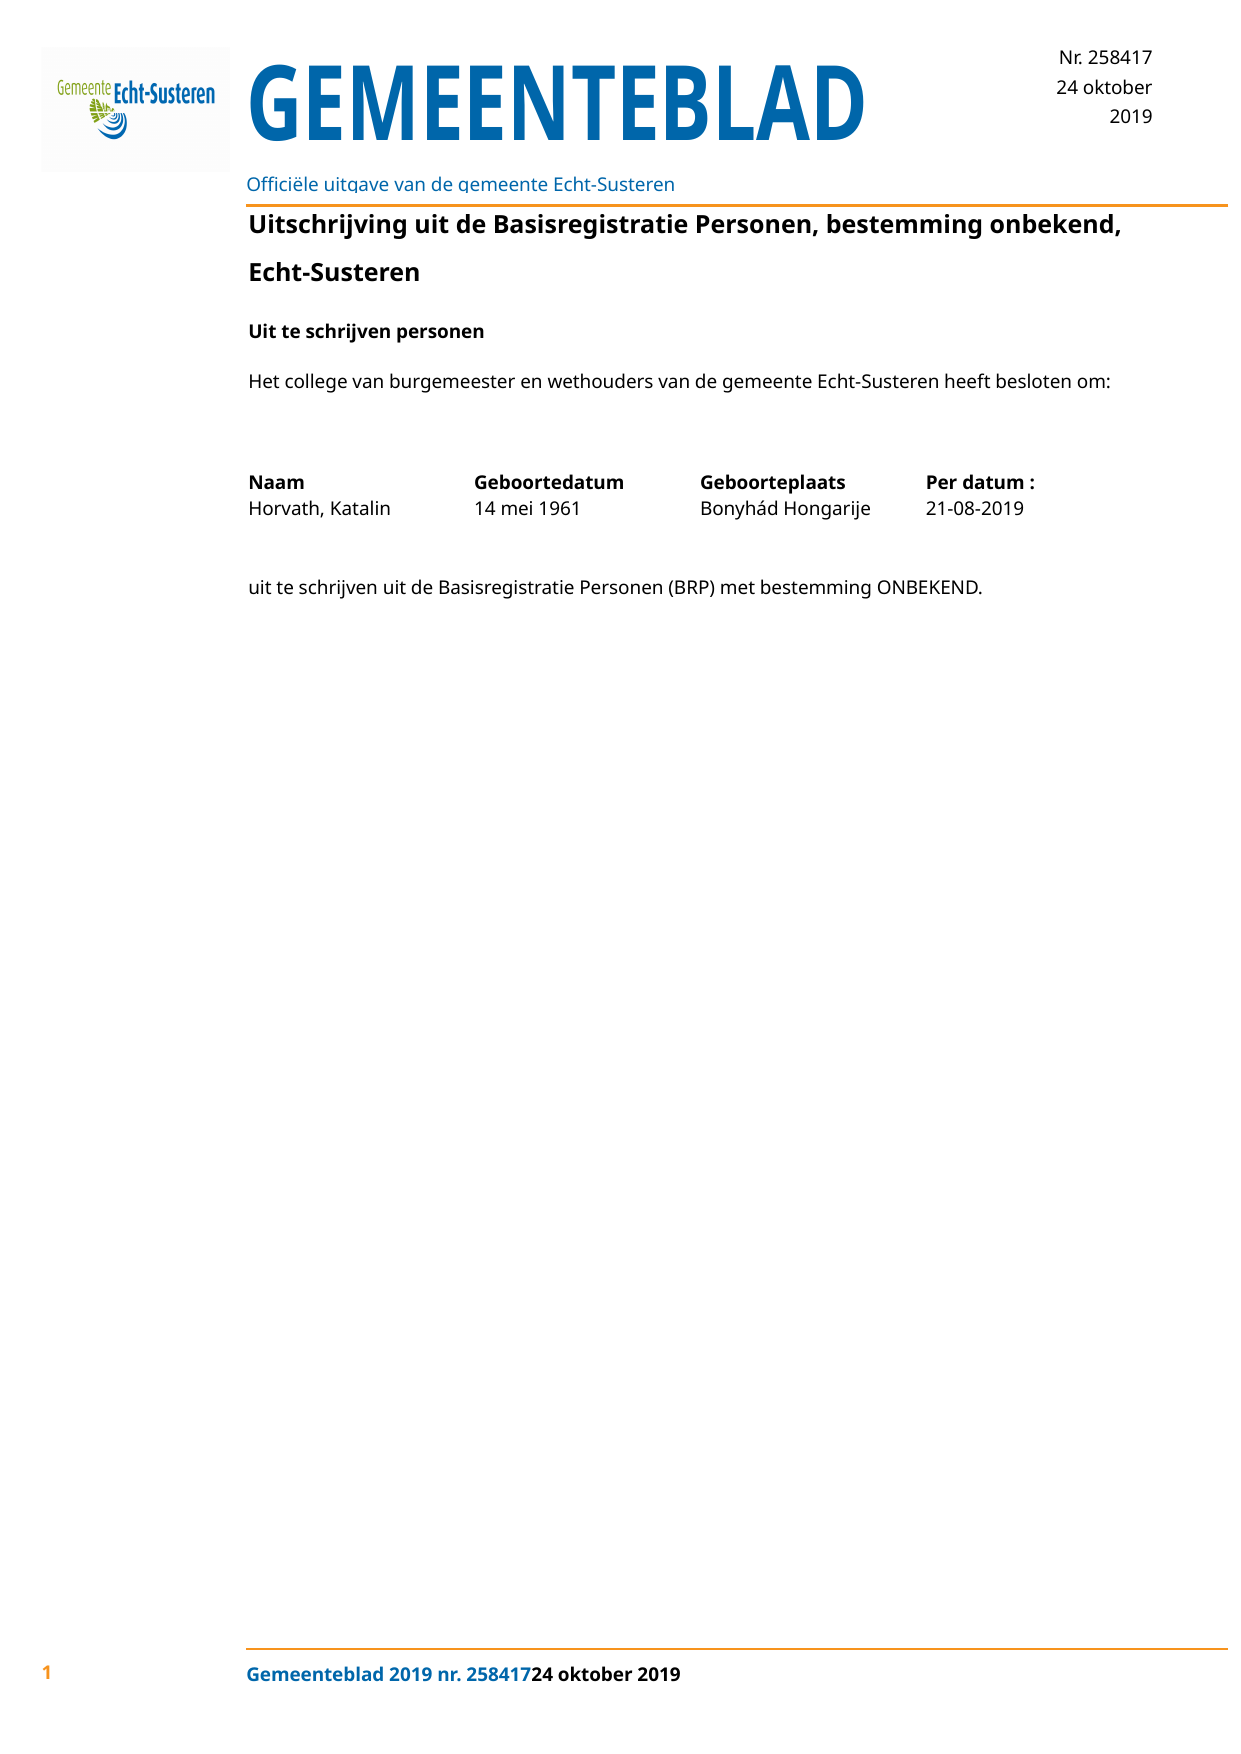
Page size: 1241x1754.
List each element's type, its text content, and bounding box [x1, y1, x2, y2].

picture [41, 47, 231, 172]
table_cell 14 mei 1961 [474, 495, 700, 521]
table_header Naam [248, 469, 474, 495]
table_header Geboorteplaats [700, 469, 926, 495]
table_header Per datum : [926, 469, 1152, 495]
text Het college van burgemeester en wethouders van de gemeente Echt-Susteren heeft besloten om: [248, 368, 1152, 394]
text uit te schrijven uit de Basisregistratie Personen (BRP) met bestemming ONBEKEND. [248, 574, 1152, 600]
table_cell 21-08-2019 [926, 495, 1152, 521]
table_cell Horvath, Katalin [248, 495, 474, 521]
table_header Geboortedatum [474, 469, 700, 495]
text Uitschrijving uit de Basisregistratie Personen, bestemming onbekend, Echt-Susteren [248, 207, 1152, 288]
table_cell Bonyhád Hongarije [700, 495, 926, 521]
text Uit te schrijven personen [248, 318, 1152, 344]
